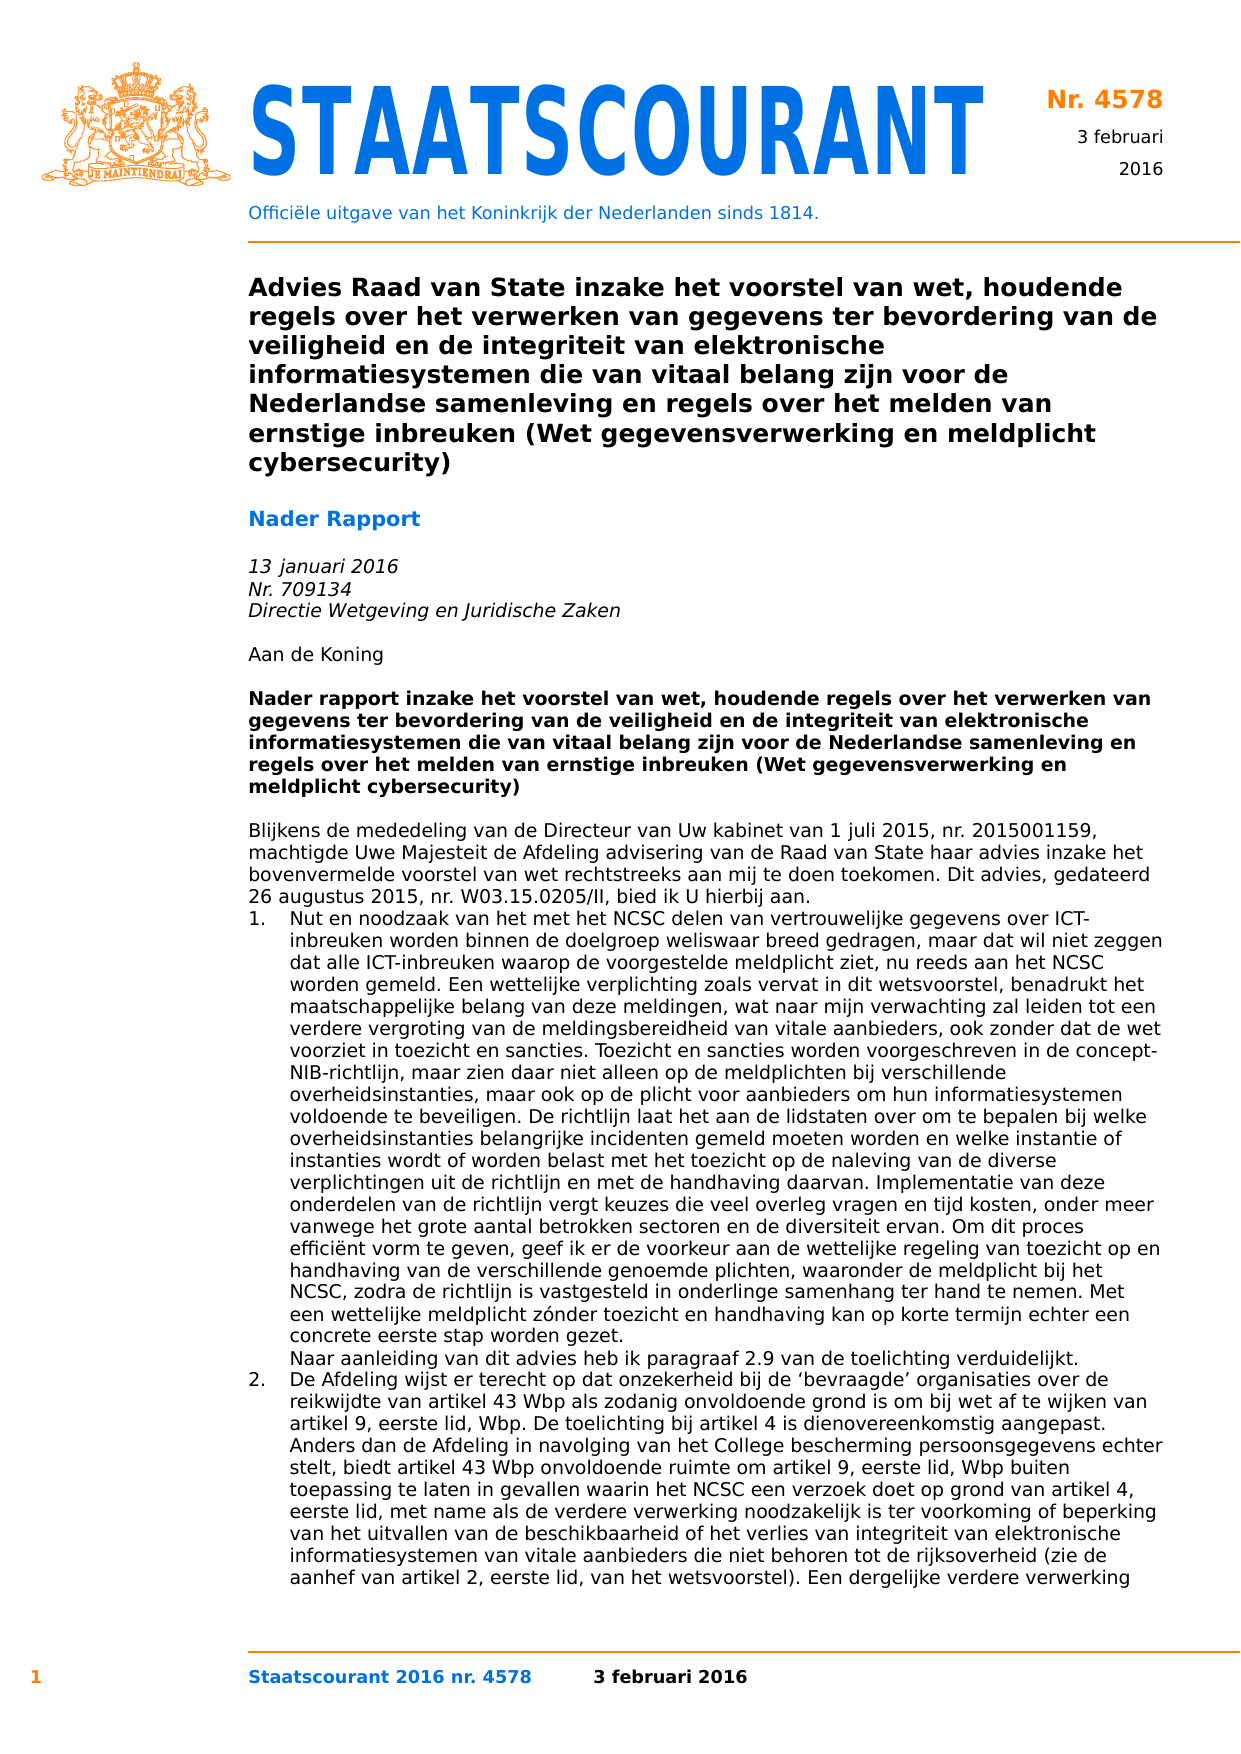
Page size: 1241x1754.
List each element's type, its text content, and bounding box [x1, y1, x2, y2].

subtitle Nader Rapport [248, 507, 1163, 531]
table_cell 2016 [998, 153, 1240, 203]
text Naar aanleiding van dit advies heb ik paragraaf 2.9 van de toelichting verduidelijkt. [289, 1347, 1163, 1369]
text Aan de Koning [248, 644, 1163, 666]
table_header Nr. 4578 [998, 62, 1240, 121]
table_cell Officiële uitgave van het Koninkrijk der Nederlanden sinds 1814. [248, 203, 1240, 241]
table_header STAATSCOURANT [248, 62, 998, 203]
text Blijkens de mededeling van de Directeur van Uw kabinet van 1 juli 2015, nr. 2015001159, machtigde Uwe Majesteit de Afdeling advisering van de Raad van State haar advies inzake het bovenvermelde voorstel van wet rechtstreeks aan mij te doen toekomen. Dit advies, gedateerd 26 augustus 2015, nr. W03.15.0205/II, bied ik U hierbij aan. [248, 820, 1163, 908]
text Nr. 709134 [248, 578, 1163, 600]
text 13 januari 2016 [248, 556, 1163, 578]
text 1. Nut en noodzaak van het met het NCSC delen van vertrouwelijke gegevens over ICT-inbreuken worden binnen de doelgroep weliswaar breed gedragen, maar dat wil niet zeggen dat alle ICT-inbreuken waarop de voorgestelde meldplicht ziet, nu reeds aan het NCSC worden gemeld. Een wettelijke verplichting zoals vervat in dit wetsvoorstel, benadrukt het maatschappelijke belang van deze meldingen, wat naar mijn verwachting zal leiden tot een verdere vergroting van de meldingsbereidheid van vitale aanbieders, ook zonder dat de wet voorziet in toezicht en sancties. Toezicht en sancties worden voorgeschreven in de concept-NIB-richtlijn, maar zien daar niet alleen op de meldplichten bij verschillende overheidsinstanties, maar ook op de plicht voor aanbieders om hun informatiesystemen voldoende te beveiligen. De richtlijn laat het aan de lidstaten over om te bepalen bij welke overheidsinstanties belangrijke incidenten gemeld moeten worden en welke instantie of instanties wordt of worden belast met het toezicht op de naleving van de diverse verplichtingen uit de richtlijn en met de handhaving daarvan. Implementatie van deze onderdelen van de richtlijn vergt keuzes die veel overleg vragen en tijd kosten, onder meer vanwege het grote aantal betrokken sectoren en de diversiteit ervan. Om dit proces efficiënt vorm te geven, geef ik er de voorkeur aan de wettelijke regeling van toezicht op en handhaving van de verschillende genoemde plichten, waaronder de meldplicht bij het NCSC, zodra de richtlijn is vastgesteld in onderlinge samenhang ter hand te nemen. Met een wettelijke meldplicht zónder toezicht en handhaving kan op korte termijn echter een concrete eerste stap worden gezet. [248, 908, 1163, 1347]
text Directie Wetgeving en Juridische Zaken [248, 600, 1163, 622]
subtitle Advies Raad van State inzake het voorstel van wet, houdende regels over het verwerken van gegevens ter bevordering van de veiligheid en de integriteit van elektronische informatiesystemen die van vitaal belang zijn voor de Nederlandse samenleving en regels over het melden van ernstige inbreuken (Wet gegevensverwerking en meldplicht cybersecurity) [248, 273, 1163, 477]
table_header [25, 62, 248, 241]
table_cell 3 februari [998, 121, 1240, 153]
picture [41, 62, 231, 186]
text Nader rapport inzake het voorstel van wet, houdende regels over het verwerken van gegevens ter bevordering van de veiligheid en de integriteit van elektronische informatiesystemen die van vitaal belang zijn voor de Nederlandse samenleving en regels over het melden van ernstige inbreuken (Wet gegevensverwerking en meldplicht cybersecurity) [248, 688, 1163, 798]
text 2. De Afdeling wijst er terecht op dat onzekerheid bij de ‘bevraagde’ organisaties over de reikwijdte van artikel 43 Wbp als zodanig onvoldoende grond is om bij wet af te wijken van artikel 9, eerste lid, Wbp. De toelichting bij artikel 4 is dienovereenkomstig aangepast. Anders dan de Afdeling in navolging van het College bescherming persoonsgegevens echter stelt, biedt artikel 43 Wbp onvoldoende ruimte om artikel 9, eerste lid, Wbp buiten toepassing te laten in gevallen waarin het NCSC een verzoek doet op grond van artikel 4, eerste lid, met name als de verdere verwerking noodzakelijk is ter voorkoming of beperking van het uitvallen van de beschikbaarheid of het verlies van integriteit van elektronische informatiesystemen van vitale aanbieders die niet behoren tot de rijksoverheid (zie de aanhef van artikel 2, eerste lid, van het wetsvoorstel). Een dergelijke verdere verwerking [248, 1369, 1163, 1589]
